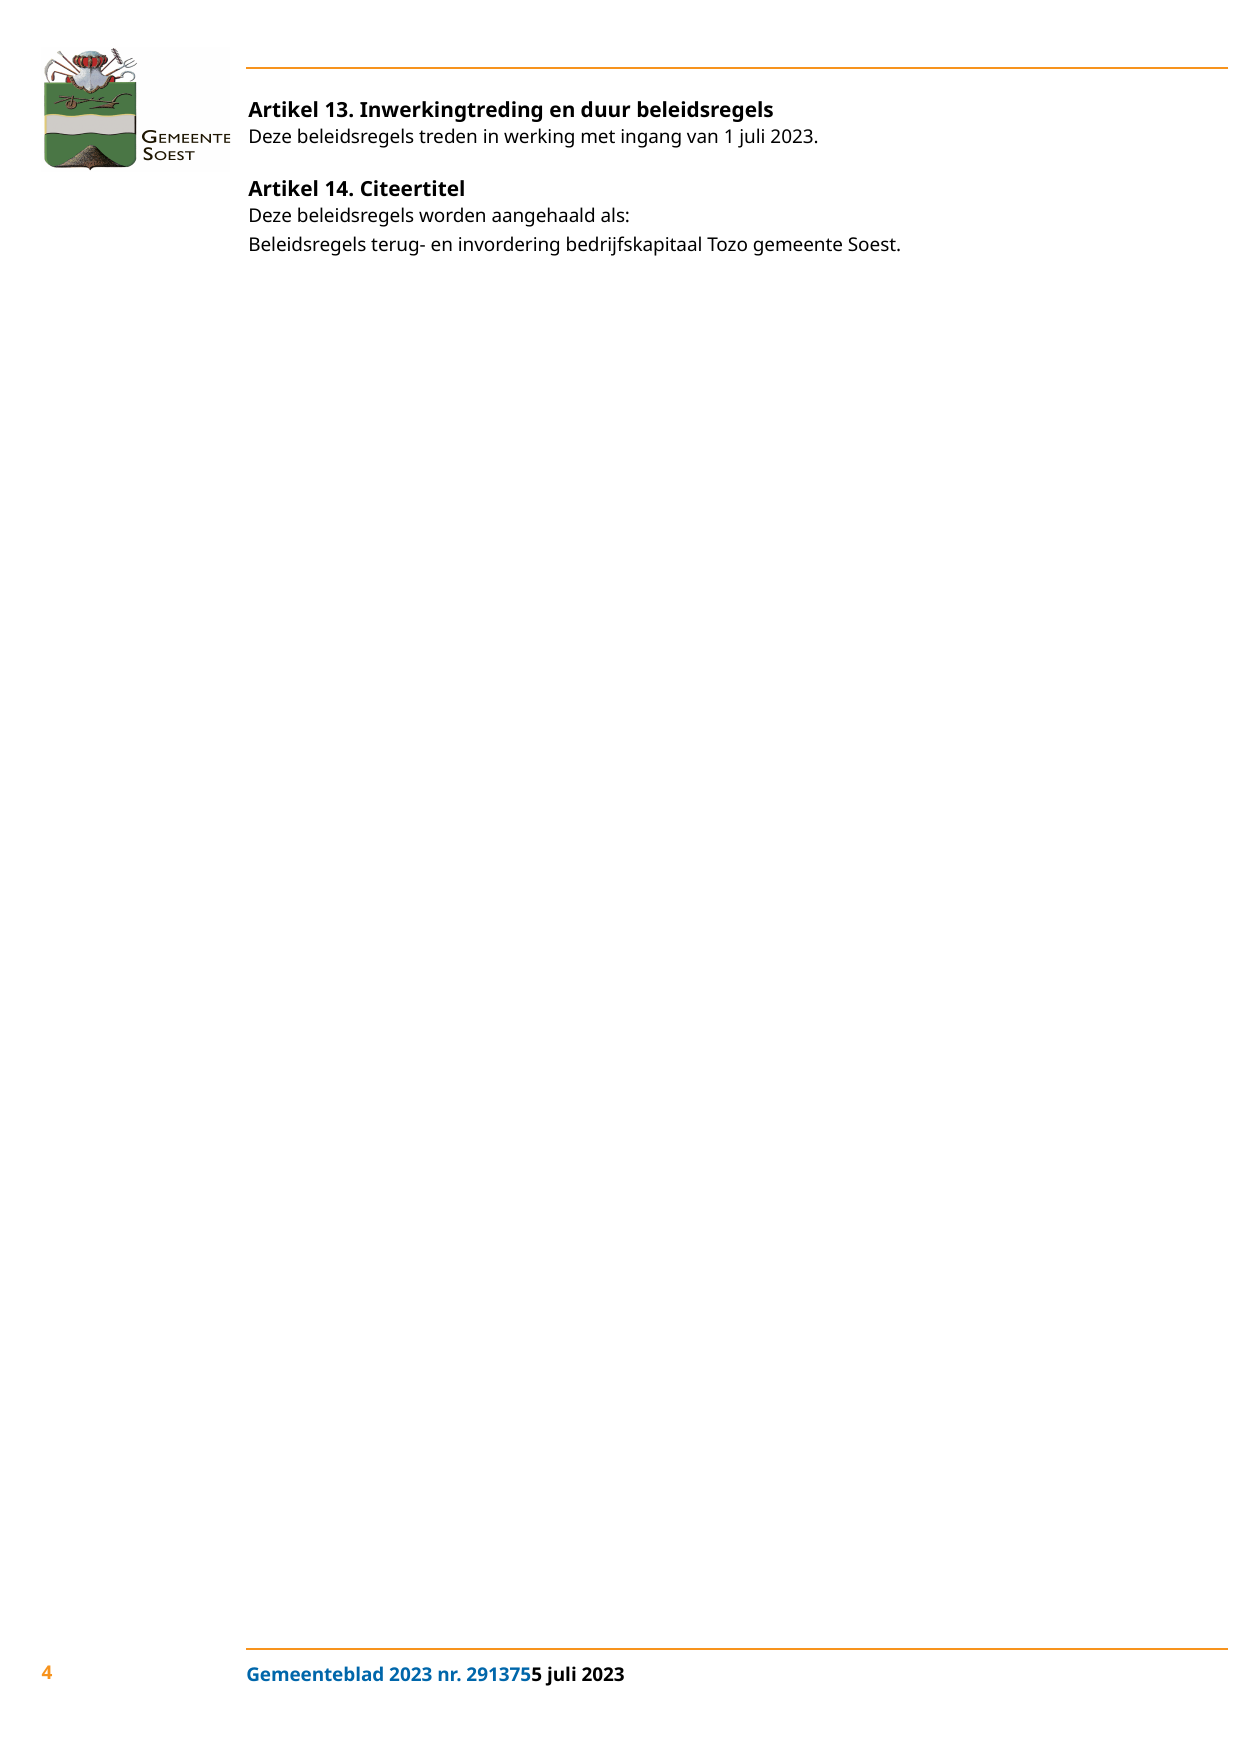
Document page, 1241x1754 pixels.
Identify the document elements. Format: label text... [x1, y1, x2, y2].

text Deze beleidsregels treden in werking met ingang van 1 juli 2023. [248, 123, 1152, 149]
text Artikel 14. Citeertitel [248, 174, 1152, 202]
text Beleidsregels terug- en invordering bedrijfskapitaal Tozo gemeente Soest. [248, 232, 1152, 257]
picture [41, 47, 231, 172]
text Deze beleidsregels worden aangehaald als: [248, 202, 1152, 228]
text Artikel 13. Inwerkingtreding en duur beleidsregels [248, 95, 1152, 123]
